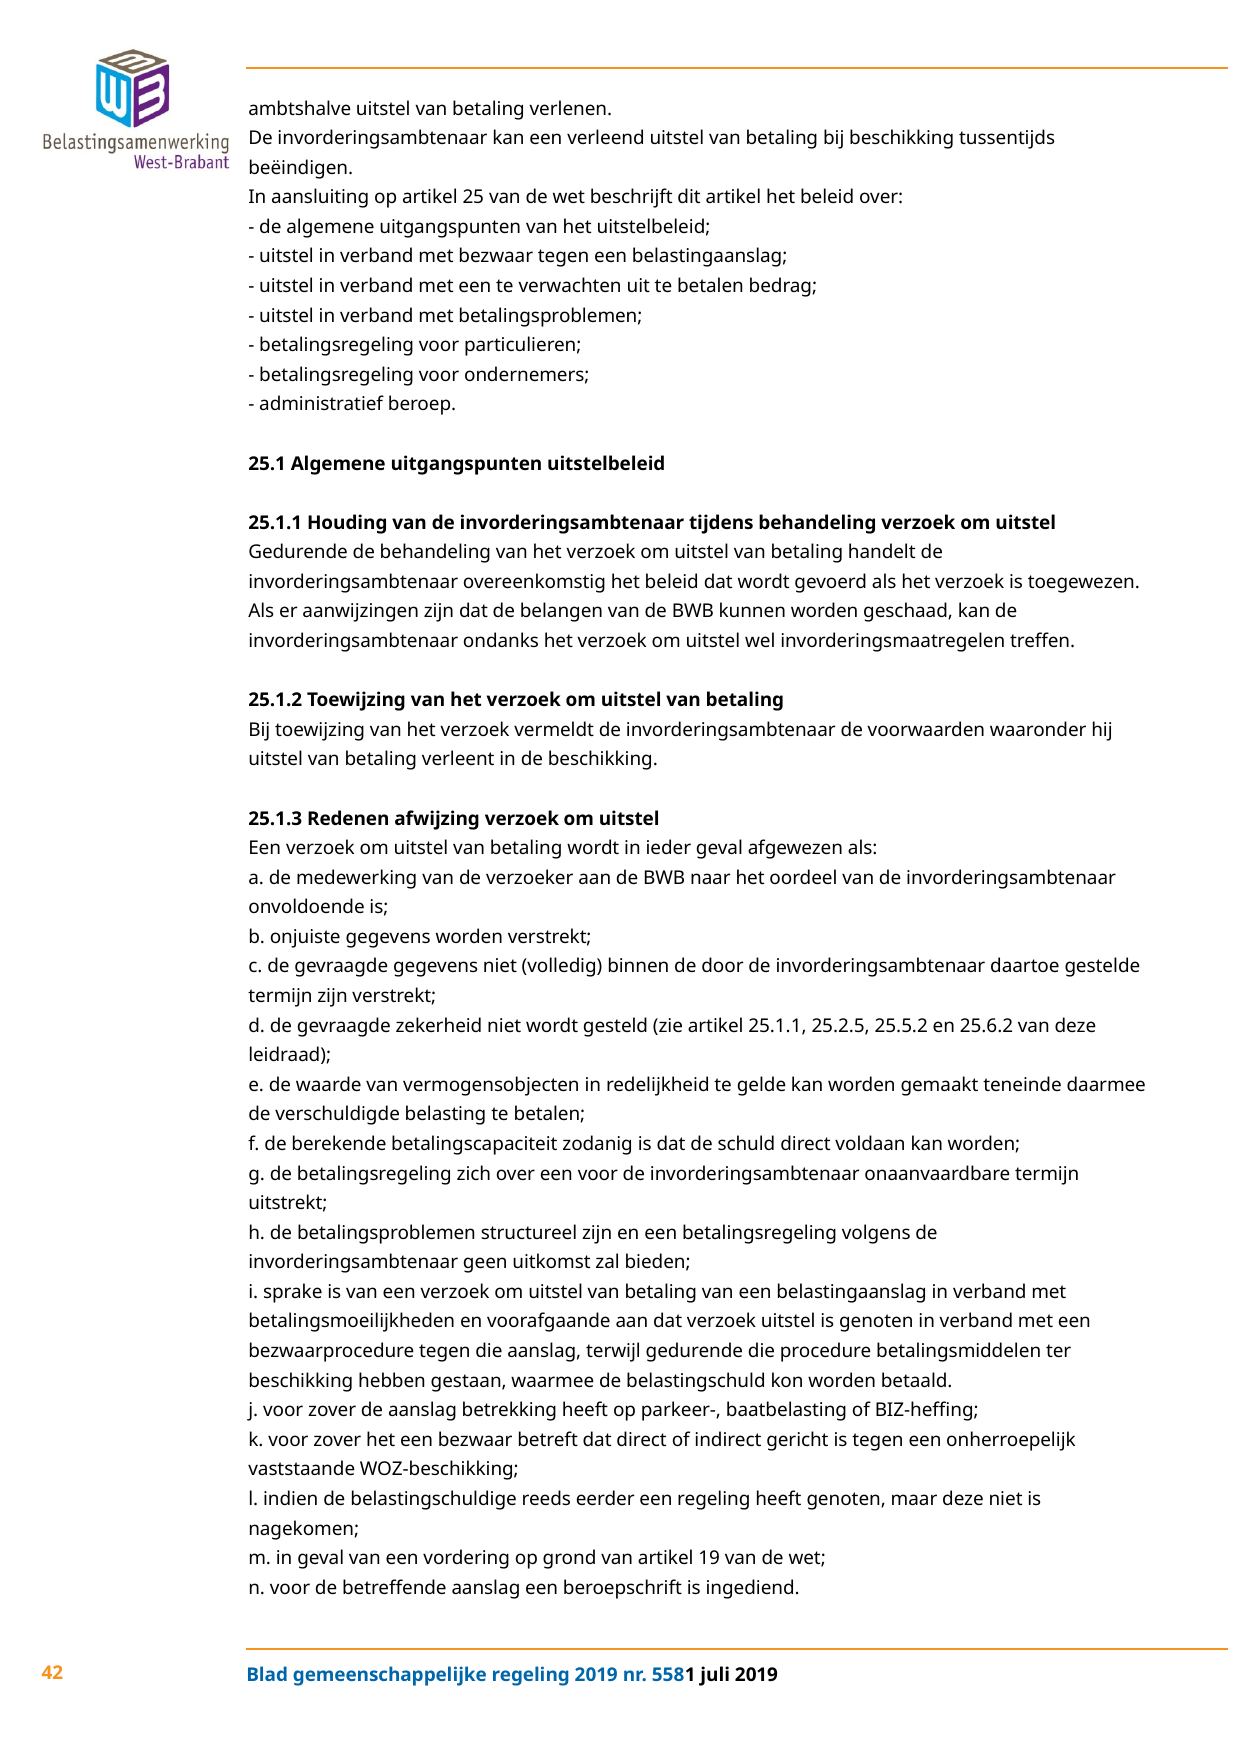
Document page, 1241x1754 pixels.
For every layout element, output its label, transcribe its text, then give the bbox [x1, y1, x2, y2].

text 25.1.1 Houding van de invorderingsambtenaar tijdens behandeling verzoek om uitstel [248, 509, 1152, 535]
text g. de betalingsregeling zich over een voor de invorderingsambtenaar onaanvaardbare termijn uitstrekt; [248, 1160, 1152, 1215]
text 25.1.2 Toewijzing van het verzoek om uitstel van betaling [248, 686, 1152, 712]
text ambtshalve uitstel van betaling verlenen. [248, 95, 1152, 121]
text h. de betalingsproblemen structureel zijn en een betalingsregeling volgens de invorderingsambtenaar geen uitkomst zal bieden; [248, 1219, 1152, 1274]
text 25.1.3 Redenen afwijzing verzoek om uitstel [248, 805, 1152, 831]
text m. in geval van een vordering op grond van artikel 19 van de wet; [248, 1544, 1152, 1570]
text a. de medewerking van de verzoeker aan de BWB naar het oordeel van de invorderingsambtenaar onvoldoende is; [248, 864, 1152, 919]
text - betalingsregeling voor ondernemers; [248, 361, 1152, 387]
text - de algemene uitgangspunten van het uitstelbeleid; [248, 213, 1152, 239]
text l. indien de belastingschuldige reeds eerder een regeling heeft genoten, maar deze niet is nagekomen; [248, 1485, 1152, 1541]
text Gedurende de behandeling van het verzoek om uitstel van betaling handelt de invorderingsambtenaar overeenkomstig het beleid dat wordt gevoerd als het verzoek is toegewezen. [248, 538, 1152, 594]
text f. de berekende betalingscapaciteit zodanig is dat de schuld direct voldaan kan worden; [248, 1130, 1152, 1156]
text - betalingsregeling voor particulieren; [248, 331, 1152, 357]
text - uitstel in verband met een te verwachten uit te betalen bedrag; [248, 272, 1152, 298]
text Een verzoek om uitstel van betaling wordt in ieder geval afgewezen als: [248, 834, 1152, 860]
text e. de waarde van vermogensobjecten in redelijkheid te gelde kan worden gemaakt teneinde daarmee de verschuldigde belasting te betalen; [248, 1071, 1152, 1126]
text In aansluiting op artikel 25 van de wet beschrijft dit artikel het beleid over: [248, 183, 1152, 209]
text De invorderingsambtenaar kan een verleend uitstel van betaling bij beschikking tussentijds beëindigen. [248, 124, 1152, 180]
text Bij toewijzing van het verzoek vermeldt de invorderingsambtenaar de voorwaarden waaronder hij uitstel van betaling verleent in de beschikking. [248, 716, 1152, 771]
text - administratief beroep. [248, 391, 1152, 416]
text i. sprake is van een verzoek om uitstel van betaling van een belastingaanslag in verband met betalingsmoeilijkheden en voorafgaande aan dat verzoek uitstel is genoten in verband met een bezwaarprocedure tegen die aanslag, terwijl gedurende die procedure betalingsmiddelen ter beschikking hebben gestaan, waarmee de belastingschuld kon worden betaald. [248, 1278, 1152, 1393]
text Als er aanwijzingen zijn dat de belangen van de BWB kunnen worden geschaad, kan de invorderingsambtenaar ondanks het verzoek om uitstel wel invorderingsmaatregelen treffen. [248, 598, 1152, 653]
text j. voor zover de aanslag betrekking heeft op parkeer-, baatbelasting of BIZ-heffing; [248, 1396, 1152, 1422]
picture [41, 47, 231, 172]
text n. voor de betreffende aanslag een beroepschrift is ingediend. [248, 1574, 1152, 1600]
text - uitstel in verband met bezwaar tegen een belastingaanslag; [248, 243, 1152, 268]
text - uitstel in verband met betalingsproblemen; [248, 302, 1152, 328]
text b. onjuiste gegevens worden verstrekt; [248, 923, 1152, 949]
text k. voor zover het een bezwaar betreft dat direct of indirect gericht is tegen een onherroepelijk vaststaande WOZ-beschikking; [248, 1426, 1152, 1481]
text c. de gevraagde gegevens niet (volledig) binnen de door de invorderingsambtenaar daartoe gestelde termijn zijn verstrekt; [248, 953, 1152, 1008]
text d. de gevraagde zekerheid niet wordt gesteld (zie artikel 25.1.1, 25.2.5, 25.5.2 en 25.6.2 van deze leidraad); [248, 1012, 1152, 1067]
text 25.1 Algemene uitgangspunten uitstelbeleid [248, 450, 1152, 476]
